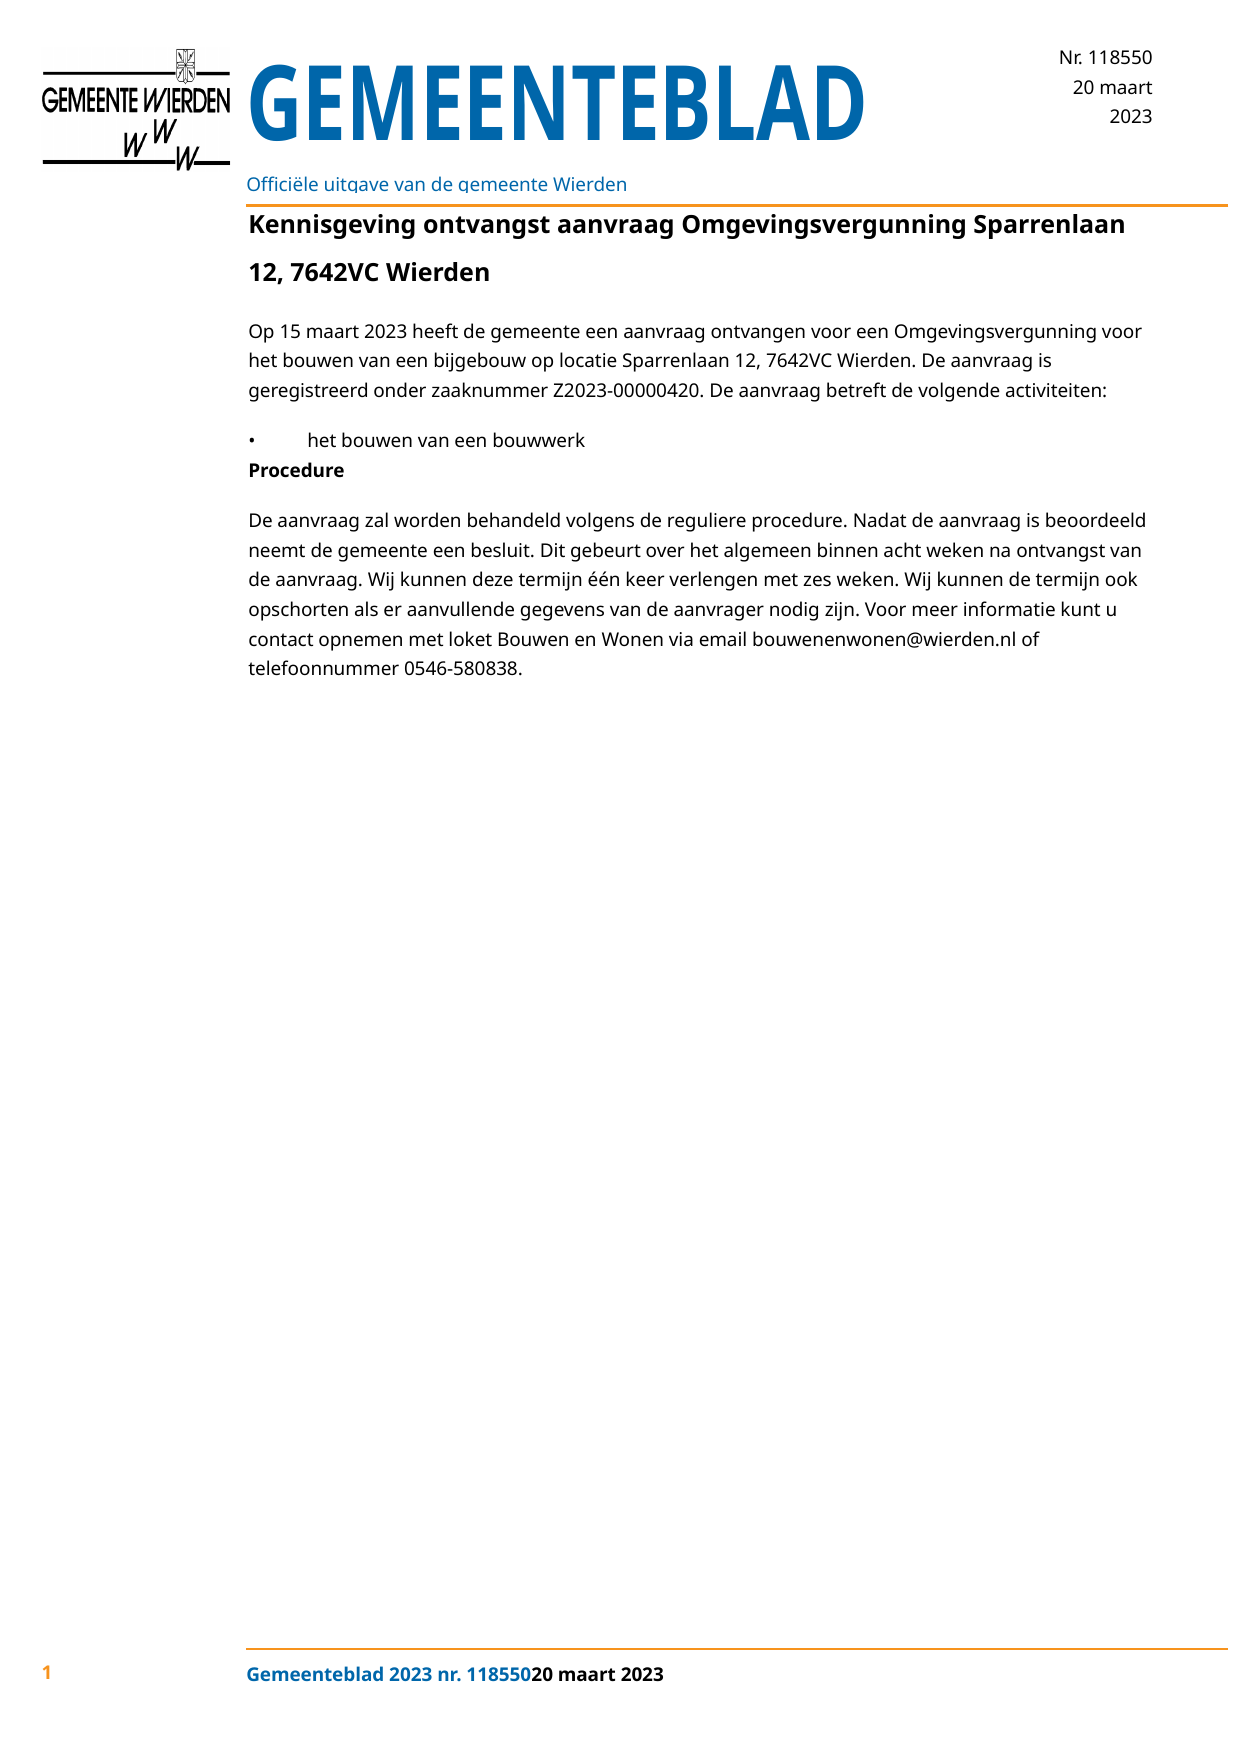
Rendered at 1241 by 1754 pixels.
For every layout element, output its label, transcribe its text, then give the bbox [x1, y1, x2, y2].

text Kennisgeving ontvangst aanvraag Omgevingsvergunning Sparrenlaan 12, 7642VC Wierden [248, 207, 1152, 288]
picture [41, 47, 231, 172]
text Procedure [248, 457, 1152, 483]
list het bouwen van een bouwwerk [248, 427, 1152, 453]
text Op 15 maart 2023 heeft de gemeente een aanvraag ontvangen voor een Omgevingsvergunning voor het bouwen van een bijgebouw op locatie Sparrenlaan 12, 7642VC Wierden. De aanvraag is geregistreerd onder zaaknummer Z2023-00000420. De aanvraag betreft de volgende activiteiten: [248, 318, 1152, 403]
text De aanvraag zal worden behandeld volgens de reguliere procedure. Nadat de aanvraag is beoordeeld neemt de gemeente een besluit. Dit gebeurt over het algemeen binnen acht weken na ontvangst van de aanvraag. Wij kunnen deze termijn één keer verlengen met zes weken. Wij kunnen de termijn ook opschorten als er aanvullende gegevens van de aanvrager nodig zijn. Voor meer informatie kunt u contact opnemen met loket Bouwen en Wonen via email bouwenenwonen@wierden.nl of telefoonnummer 0546-580838. [248, 507, 1152, 681]
